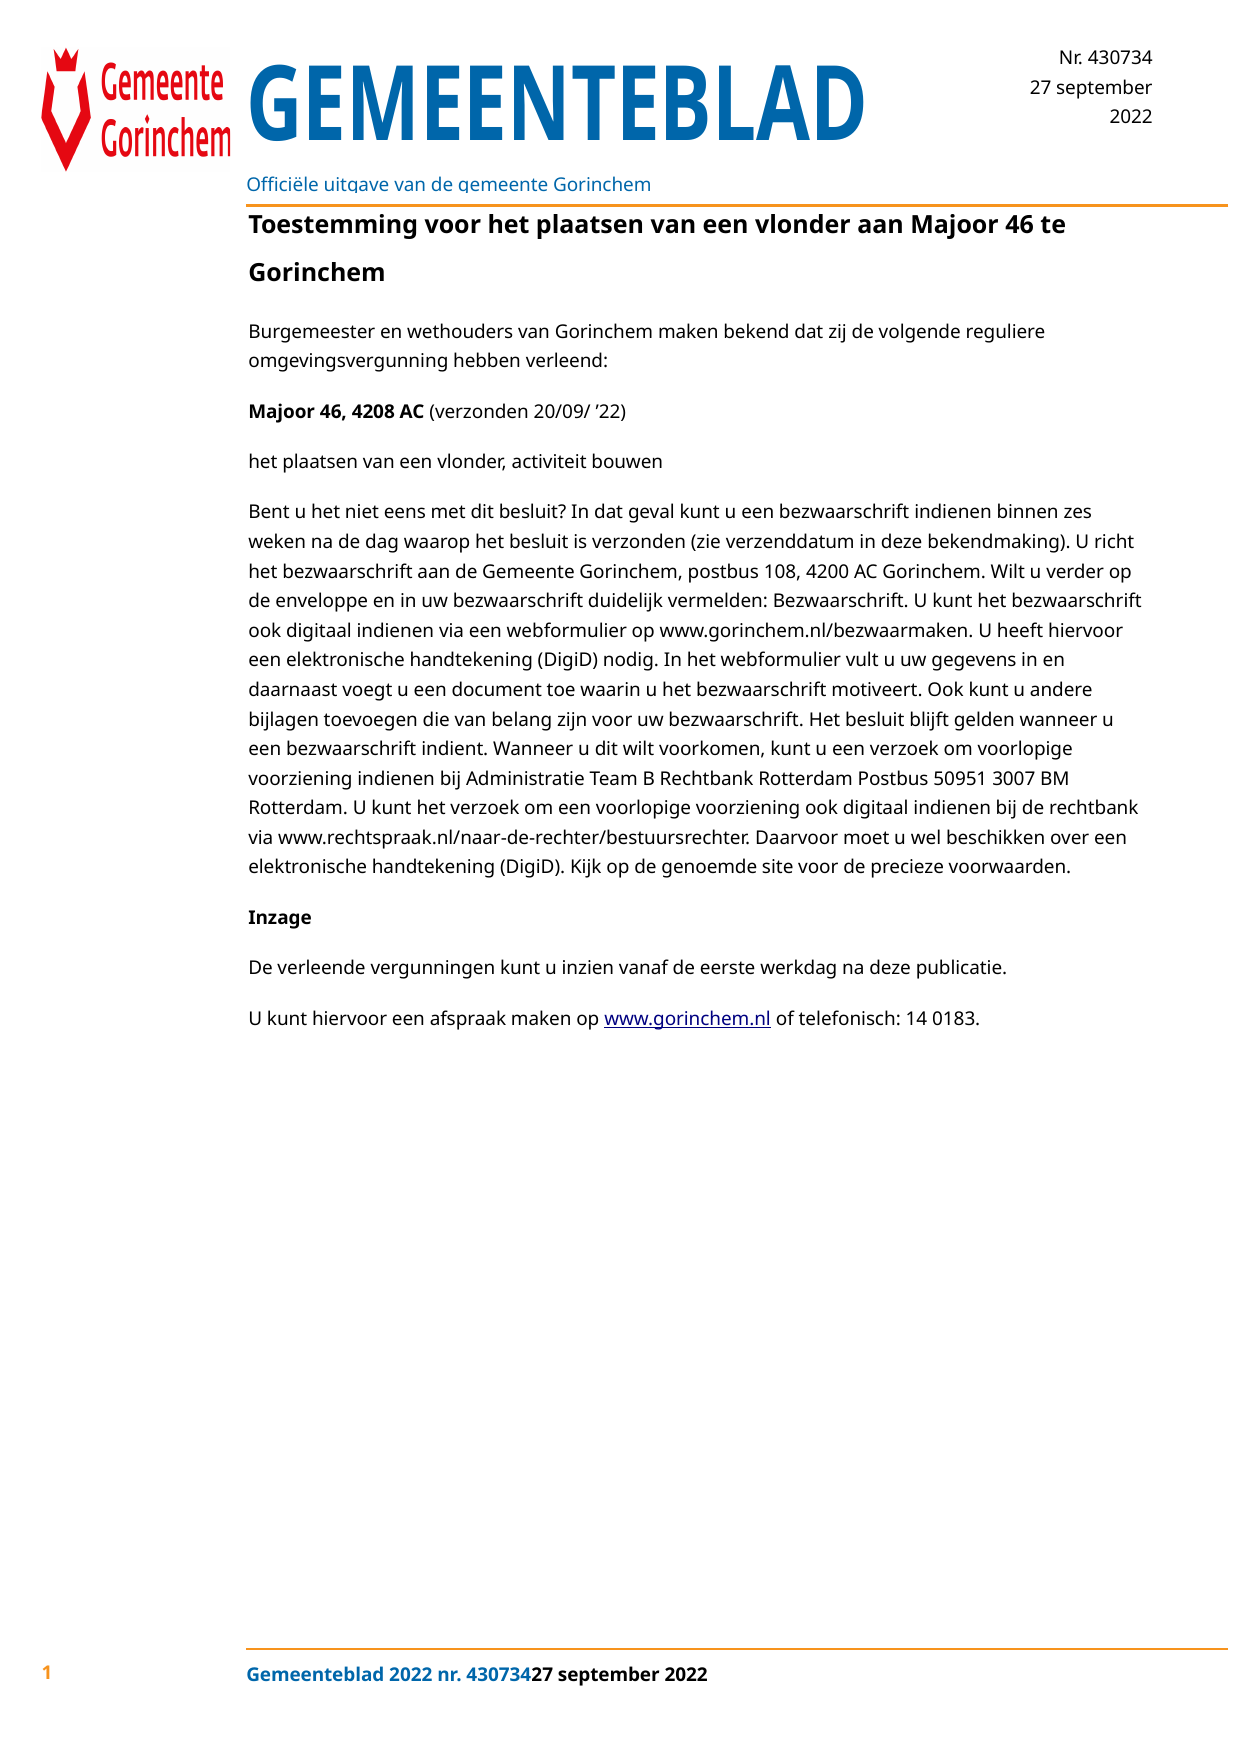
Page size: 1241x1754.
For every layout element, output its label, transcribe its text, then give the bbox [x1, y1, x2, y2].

text Inzage [248, 904, 1152, 930]
text Bent u het niet eens met dit besluit? In dat geval kunt u een bezwaarschrift indienen binnen zes weken na de dag waarop het besluit is verzonden (zie verzenddatum in deze bekendmaking). U richt het bezwaarschrift aan de Gemeente Gorinchem, postbus 108, 4200 AC Gorinchem. Wilt u verder op de enveloppe en in uw bezwaarschrift duidelijk vermelden: Bezwaarschrift. U kunt het bezwaarschrift ook digitaal indienen via een webformulier op www.gorinchem.nl/bezwaarmaken. U heeft hiervoor een elektronische handtekening (DigiD) nodig. In het webformulier vult u uw gegevens in en daarnaast voegt u een document toe waarin u het bezwaarschrift motiveert. Ook kunt u andere bijlagen toevoegen die van belang zijn voor uw bezwaarschrift. Het besluit blijft gelden wanneer u een bezwaarschrift indient. Wanneer u dit wilt voorkomen, kunt u een verzoek om voorlopige voorziening indienen bij Administratie Team B Rechtbank Rotterdam Postbus 50951 3007 BM Rotterdam. U kunt het verzoek om een voorlopige voorziening ook digitaal indienen bij de rechtbank via www.rechtspraak.nl/naar-de-rechter/bestuursrechter. Daarvoor moet u wel beschikken over een elektronische handtekening (DigiD). Kijk op de genoemde site voor de precieze voorwaarden. [248, 499, 1152, 879]
text het plaatsen van een vlonder, activiteit bouwen [248, 448, 1152, 474]
text De verleende vergunningen kunt u inzien vanaf de eerste werkdag na deze publicatie. [248, 954, 1152, 980]
text U kunt hiervoor een afspraak maken op www.gorinchem.nl of telefonisch: 14 0183. [248, 1005, 1152, 1031]
picture [41, 47, 231, 172]
text Toestemming voor het plaatsen van een vlonder aan Majoor 46 te Gorinchem [248, 207, 1152, 288]
text Burgemeester en wethouders van Gorinchem maken bekend dat zij de volgende reguliere omgevingsvergunning hebben verleend: [248, 318, 1152, 373]
text Majoor 46, 4208 AC (verzonden 20/09/ ’22) [248, 398, 1152, 424]
